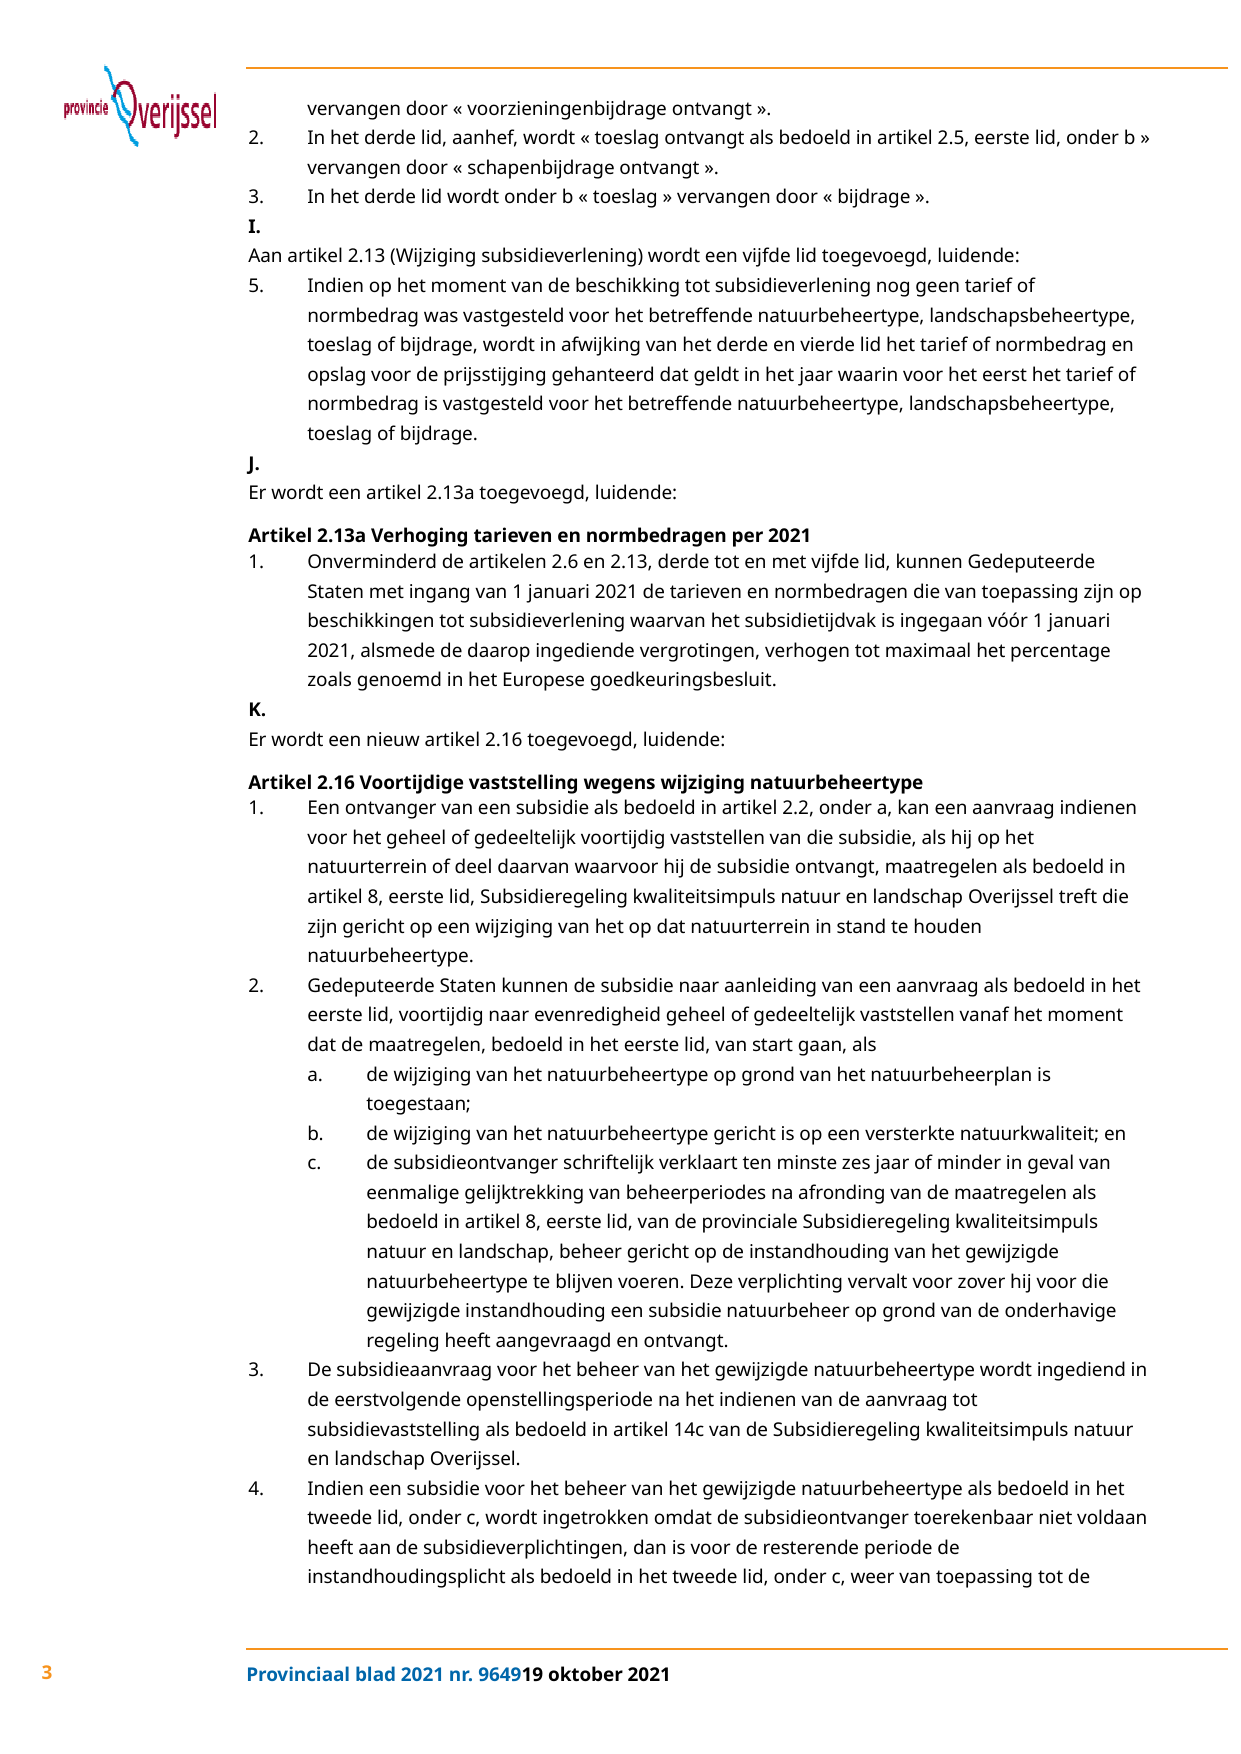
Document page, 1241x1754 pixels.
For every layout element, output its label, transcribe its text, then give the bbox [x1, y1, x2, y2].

text I. [248, 213, 1152, 239]
text K. [248, 696, 1152, 722]
text J. [248, 450, 1152, 476]
list de wijziging van het natuurbeheertype gericht is op een versterkte natuurkwaliteit; en [307, 1120, 1152, 1146]
list In het derde lid, aanhef, wordt « toeslag ontvangt als bedoeld in artikel 2.5, eerste lid, onder b » vervangen door « schapenbijdrage ontvangt ». [248, 124, 1152, 180]
list Onverminderd de artikelen 2.6 en 2.13, derde tot en met vijfde lid, kunnen Gedeputeerde Staten met ingang van 1 januari 2021 de tarieven en normbedragen die van toepassing zijn op beschikkingen tot subsidieverlening waarvan het subsidietijdvak is ingegaan vóór 1 januari 2021, alsmede de daarop ingediende vergrotingen, verhogen tot maximaal het percentage zoals genoemd in het Europese goedkeuringsbesluit. [248, 548, 1152, 692]
list Een ontvanger van een subsidie als bedoeld in artikel 2.2, onder a, kan een aanvraag indienen voor het geheel of gedeeltelijk voortijdig vaststellen van die subsidie, als hij op het natuurterrein of deel daarvan waarvoor hij de subsidie ontvangt, maatregelen als bedoeld in artikel 8, eerste lid, Subsidieregeling kwaliteitsimpuls natuur en landschap Overijssel treft die zijn gericht op een wijziging van het op dat natuurterrein in stand te houden natuurbeheertype. [248, 794, 1152, 968]
list vervangen door « voorzieningenbijdrage ontvangt ». [248, 95, 1152, 121]
list de subsidieontvanger schriftelijk verklaart ten minste zes jaar of minder in geval van eenmalige gelijktrekking van beheerperiodes na afronding van de maatregelen als bedoeld in artikel 8, eerste lid, van de provinciale Subsidieregeling kwaliteitsimpuls natuur en landschap, beheer gericht op de instandhouding van het gewijzigde natuurbeheertype te blijven voeren. Deze verplichting vervalt voor zover hij voor die gewijzigde instandhouding een subsidie natuurbeheer op grond van de onderhavige regeling heeft aangevraagd en ontvangt. [307, 1149, 1152, 1353]
text Er wordt een artikel 2.13a toegevoegd, luidende: [248, 479, 1152, 505]
list Indien een subsidie voor het beheer van het gewijzigde natuurbeheertype als bedoeld in het tweede lid, onder c, wordt ingetrokken omdat de subsidieontvanger toerekenbaar niet voldaan heeft aan de subsidieverplichtingen, dan is voor de resterende periode de instandhoudingsplicht als bedoeld in het tweede lid, onder c, weer van toepassing tot de [248, 1475, 1152, 1589]
picture [41, 47, 231, 172]
list De subsidieaanvraag voor het beheer van het gewijzigde natuurbeheertype wordt ingediend in de eerstvolgende openstellingsperiode na het indienen van de aanvraag tot subsidievaststelling als bedoeld in artikel 14c van de Subsidieregeling kwaliteitsimpuls natuur en landschap Overijssel. [248, 1357, 1152, 1471]
text Artikel 2.16 Voortijdige vaststelling wegens wijziging natuurbeheertype [248, 769, 1152, 794]
text Aan artikel 2.13 (Wijziging subsidieverlening) wordt een vijfde lid toegevoegd, luidende: [248, 243, 1152, 268]
text Artikel 2.13a Verhoging tarieven en normbedragen per 2021 [248, 522, 1152, 548]
list In het derde lid wordt onder b « toeslag » vervangen door « bijdrage ». [248, 183, 1152, 209]
list Indien op het moment van de beschikking tot subsidieverlening nog geen tarief of normbedrag was vastgesteld voor het betreffende natuurbeheertype, landschapsbeheertype, toeslag of bijdrage, wordt in afwijking van het derde en vierde lid het tarief of normbedrag en opslag voor de prijsstijging gehanteerd dat geldt in het jaar waarin voor het eerst het tarief of normbedrag is vastgesteld voor het betreffende natuurbeheertype, landschapsbeheertype, toeslag of bijdrage. [248, 272, 1152, 446]
text Er wordt een nieuw artikel 2.16 toegevoegd, luidende: [248, 726, 1152, 751]
list de wijziging van het natuurbeheertype op grond van het natuurbeheerplan is toegestaan; [307, 1061, 1152, 1116]
list Gedeputeerde Staten kunnen de subsidie naar aanleiding van een aanvraag als bedoeld in het eerste lid, voortijdig naar evenredigheid geheel of gedeeltelijk vaststellen vanaf het moment dat de maatregelen, bedoeld in het eerste lid, van start gaan, als [248, 972, 1152, 1057]
